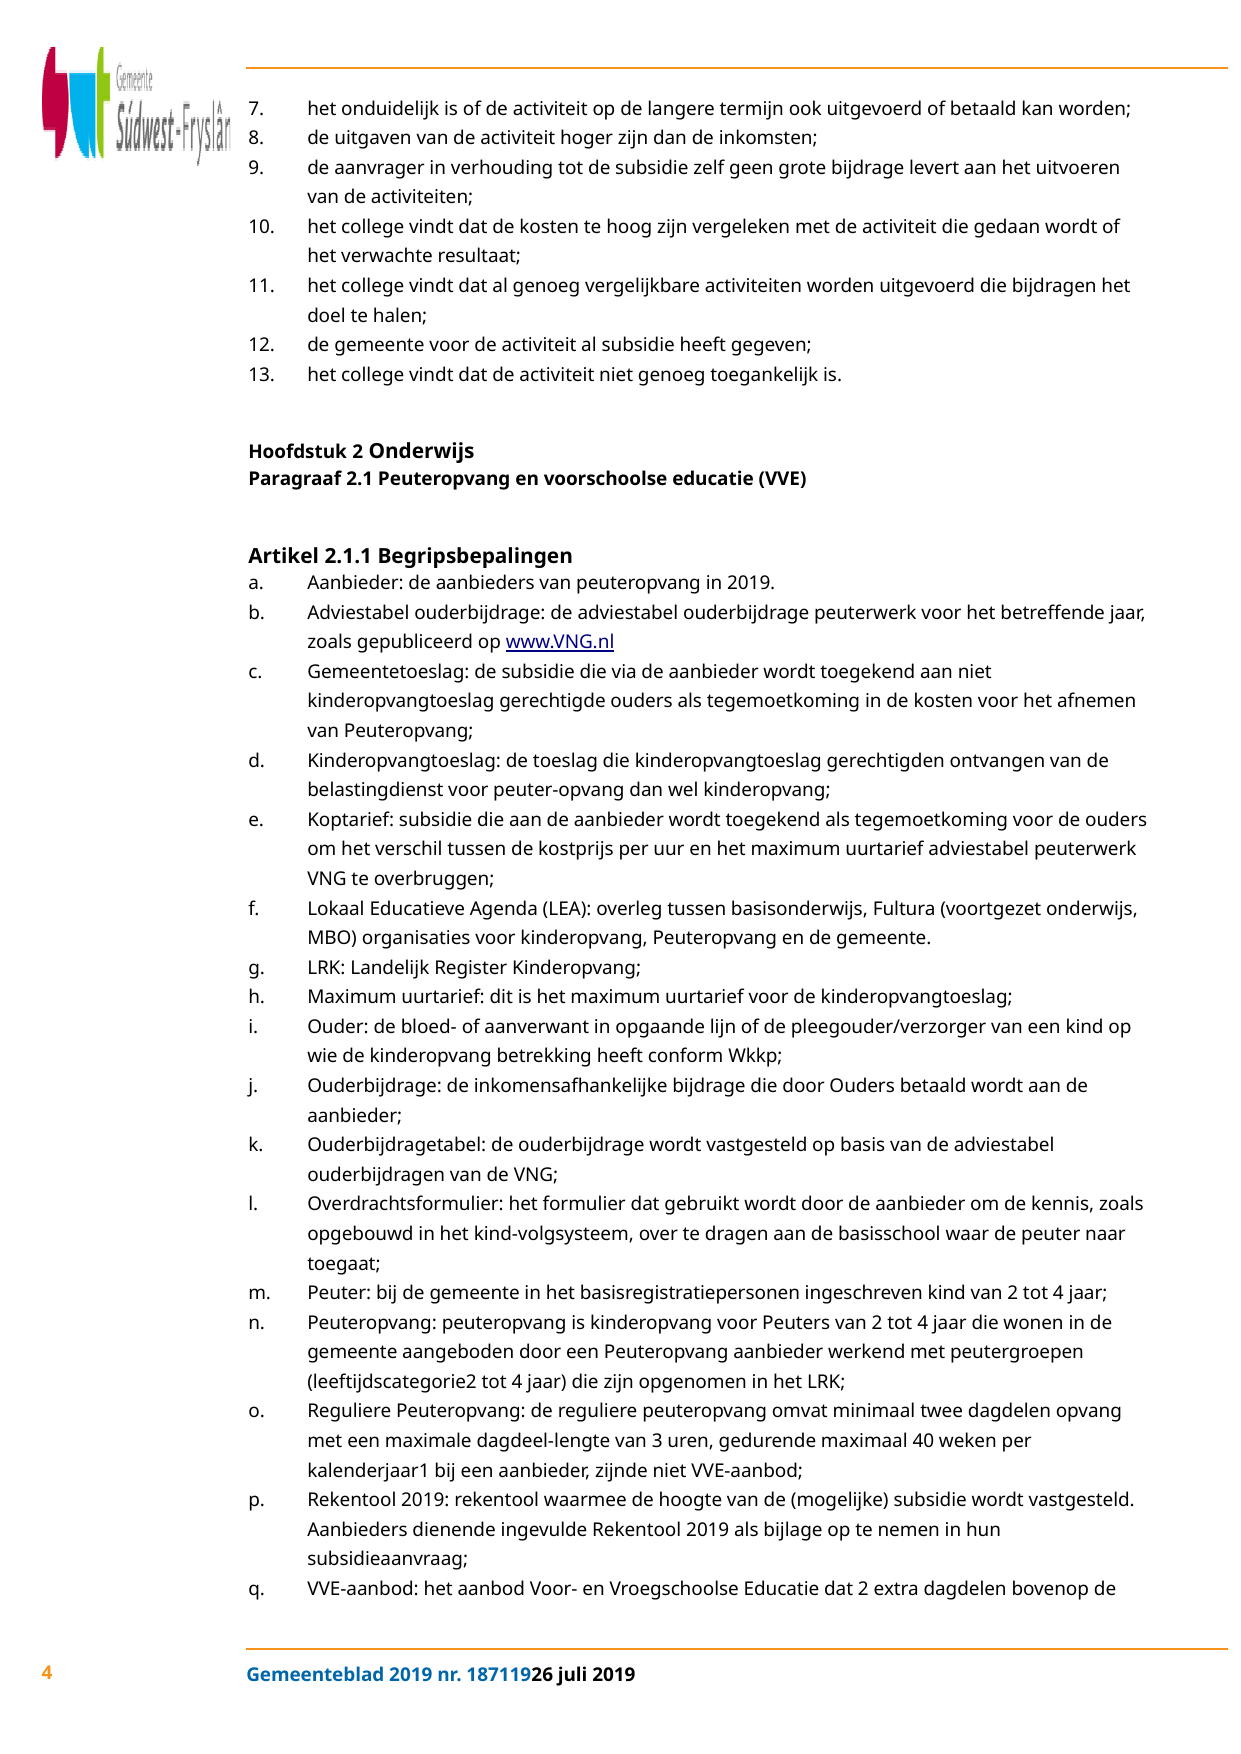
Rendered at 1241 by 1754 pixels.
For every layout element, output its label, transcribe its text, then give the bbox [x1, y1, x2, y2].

list Koptarief: subsidie die aan de aanbieder wordt toegekend als tegemoetkoming voor de ouders om het verschil tussen de kostprijs per uur en het maximum uurtarief adviestabel peuterwerk VNG te overbruggen; [248, 806, 1152, 891]
list Gemeentetoeslag: de subsidie die via de aanbieder wordt toegekend aan niet kinderopvangtoeslag gerechtigde ouders als tegemoetkoming in de kosten voor het afnemen van Peuteropvang; [248, 658, 1152, 743]
list VVE-aanbod: het aanbod Voor- en Vroegschoolse Educatie dat 2 extra dagdelen bovenop de [248, 1575, 1152, 1601]
list de aanvrager in verhouding tot de subsidie zelf geen grote bijdrage levert aan het uitvoeren van de activiteiten; [248, 154, 1152, 209]
list het onduidelijk is of de activiteit op de langere termijn ook uitgevoerd of betaald kan worden; [248, 95, 1152, 121]
list Adviestabel ouderbijdrage: de adviestabel ouderbijdrage peuterwerk voor het betreffende jaar, zoals gepubliceerd op www.VNG.nl [248, 599, 1152, 654]
list het college vindt dat al genoeg vergelijkbare activiteiten worden uitgevoerd die bijdragen het doel te halen; [248, 272, 1152, 328]
list Ouderbijdrage: de inkomensafhankelijke bijdrage die door Ouders betaald wordt aan de aanbieder; [248, 1072, 1152, 1127]
list LRK: Landelijk Register Kinderopvang; [248, 954, 1152, 979]
text Paragraaf 2.1 Peuteropvang en voorschoolse educatie (VVE) [248, 465, 1152, 490]
list Lokaal Educatieve Agenda (LEA): overleg tussen basisonderwijs, Fultura (voortgezet onderwijs, MBO) organisaties voor kinderopvang, Peuteropvang en de gemeente. [248, 895, 1152, 950]
list Aanbieder: de aanbieders van peuteropvang in 2019. [248, 569, 1152, 595]
list Peuteropvang: peuteropvang is kinderopvang voor Peuters van 2 tot 4 jaar die wonen in de gemeente aangeboden door een Peuteropvang aanbieder werkend met peutergroepen (leeftijdscategorie2 tot 4 jaar) die zijn opgenomen in het LRK; [248, 1309, 1152, 1394]
list Kinderopvangtoeslag: de toeslag die kinderopvangtoeslag gerechtigden ontvangen van de belastingdienst voor peuter-opvang dan wel kinderopvang; [248, 747, 1152, 802]
list het college vindt dat de kosten te hoog zijn vergeleken met de activiteit die gedaan wordt of het verwachte resultaat; [248, 213, 1152, 268]
list Ouderbijdragetabel: de ouderbijdrage wordt vastgesteld op basis van de adviestabel ouderbijdragen van de VNG; [248, 1131, 1152, 1187]
list Rekentool 2019: rekentool waarmee de hoogte van de (mogelijke) subsidie wordt vastgesteld. Aanbieders dienende ingevulde Rekentool 2019 als bijlage op te nemen in hun subsidieaanvraag; [248, 1486, 1152, 1571]
picture [41, 47, 231, 172]
list Overdrachtsformulier: het formulier dat gebruikt wordt door de aanbieder om de kennis, zoals opgebouwd in het kind-volgsysteem, over te dragen aan de basisschool waar de peuter naar toegaat; [248, 1191, 1152, 1275]
text Hoofdstuk 2 Onderwijs [248, 436, 1152, 465]
list de gemeente voor de activiteit al subsidie heeft gegeven; [248, 331, 1152, 357]
list de uitgaven van de activiteit hoger zijn dan de inkomsten; [248, 124, 1152, 150]
list Ouder: de bloed- of aanverwant in opgaande lijn of de pleegouder/verzorger van een kind op wie de kinderopvang betrekking heeft conform Wkkp; [248, 1013, 1152, 1068]
text Artikel 2.1.1 Begripsbepalingen [248, 541, 1152, 569]
list Peuter: bij de gemeente in het basisregistratiepersonen ingeschreven kind van 2 tot 4 jaar; [248, 1279, 1152, 1305]
list Reguliere Peuteropvang: de reguliere peuteropvang omvat minimaal twee dagdelen opvang met een maximale dagdeel-lengte van 3 uren, gedurende maximaal 40 weken per kalenderjaar1 bij een aanbieder, zijnde niet VVE-aanbod; [248, 1398, 1152, 1482]
list Maximum uurtarief: dit is het maximum uurtarief voor de kinderopvangtoeslag; [248, 983, 1152, 1009]
list het college vindt dat de activiteit niet genoeg toegankelijk is. [248, 361, 1152, 387]
